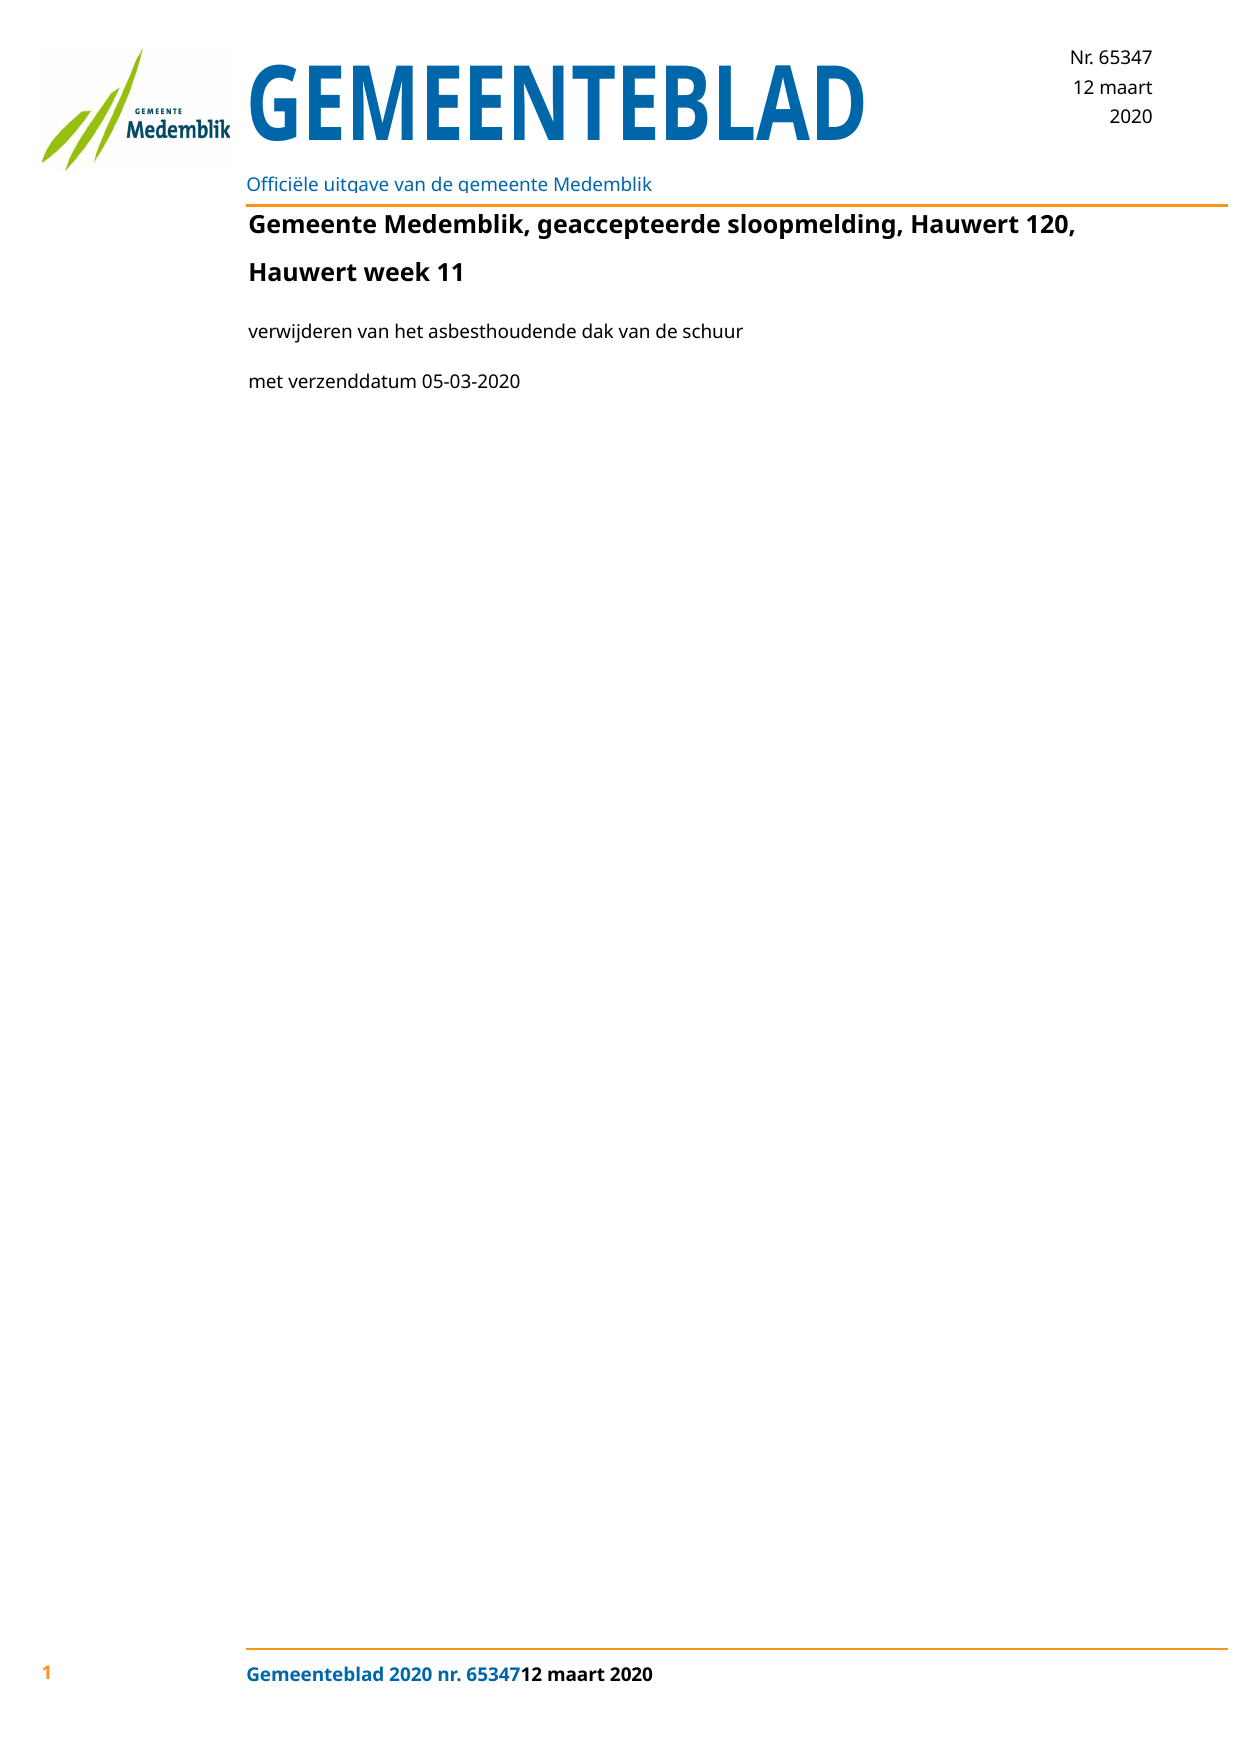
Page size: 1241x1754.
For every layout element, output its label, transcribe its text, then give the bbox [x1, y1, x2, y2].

text Gemeente Medemblik, geaccepteerde sloopmelding, Hauwert 120, Hauwert week 11 [248, 207, 1152, 288]
text met verzenddatum 05-03-2020 [248, 368, 1152, 394]
picture [41, 47, 231, 172]
text verwijderen van het asbesthoudende dak van de schuur [248, 318, 1152, 344]
